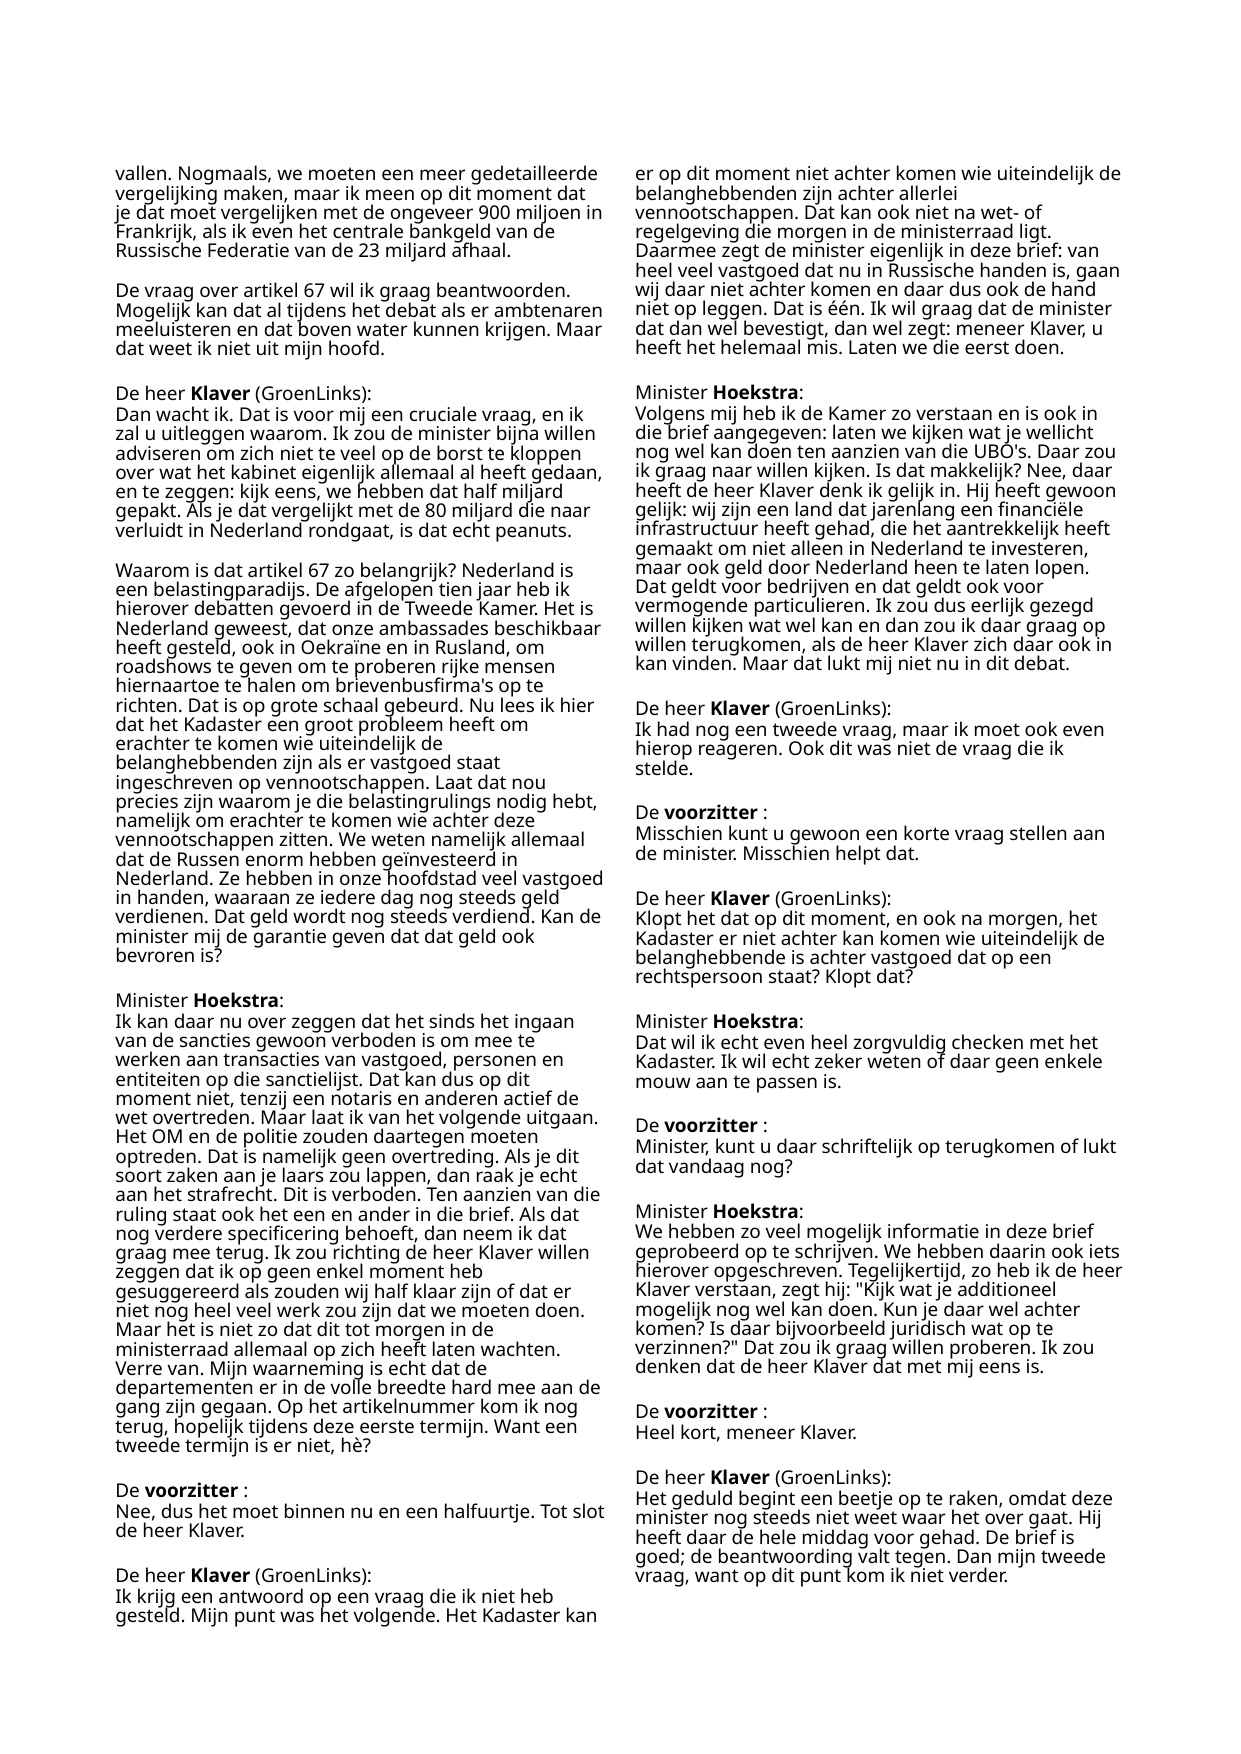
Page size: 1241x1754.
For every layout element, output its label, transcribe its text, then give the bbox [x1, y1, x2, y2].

text De voorzitter : [635, 1398, 1125, 1424]
text Klopt het dat op dit moment, en ook na morgen, het Kadaster er niet achter kan komen wie uiteindelijk de belanghebbende is achter vastgoed dat op een rechtspersoon staat? Klopt dat? [635, 910, 1125, 987]
text Ik krijg een antwoord op een vraag die ik niet heb gesteld. Mijn punt was het volgende. Het Kadaster kan [115, 1588, 605, 1626]
text Ik kan daar nu over zeggen dat het sinds het ingaan van de sancties gewoon verboden is om mee te werken aan transacties van vastgoed, personen en entiteiten op die sanctielijst. Dat kan dus op dit moment niet, tenzij een notaris en anderen actief de wet overtreden. Maar laat ik van het volgende uitgaan. Het OM en de politie zouden daartegen moeten optreden. Dat is namelijk geen overtreding. Als je dit soort zaken aan je laars zou lappen, dan raak je echt aan het strafrecht. Dit is verboden. Ten aanzien van die ruling staat ook het een en ander in die brief. Als dat nog verdere specificering behoeft, dan neem ik dat graag mee terug. Ik zou richting de heer Klaver willen zeggen dat ik op geen enkel moment heb gesuggereerd als zouden wij half klaar zijn of dat er niet nog heel veel werk zou zijn dat we moeten doen. Maar het is niet zo dat dit tot morgen in de ministerraad allemaal op zich heeft laten wachten. Verre van. Mijn waarneming is echt dat de departementen er in de volle breedte hard mee aan de gang zijn gegaan. Op het artikelnummer kom ik nog terug, hopelijk tijdens deze eerste termijn. Want een tweede termijn is er niet, hè? [115, 1013, 605, 1456]
text Dat wil ik echt even heel zorgvuldig checken met het Kadaster. Ik wil echt zeker weten of daar geen enkele mouw aan te passen is. [635, 1034, 1125, 1092]
text Minister Hoekstra: [635, 379, 1125, 404]
text Ik had nog een tweede vraag, maar ik moet ook even hierop reageren. Ook dit was niet de vraag die ik stelde. [635, 721, 1125, 779]
text Minister Hoekstra: [115, 987, 605, 1013]
text De voorzitter : [115, 1477, 605, 1503]
text vallen. Nogmaals, we moeten een meer gedetailleerde vergelijking maken, maar ik meen op dit moment dat je dat moet vergelijken met de ongeveer 900 miljoen in Frankrijk, als ik even het centrale bankgeld van de Russische Federatie van de 23 miljard afhaal. [115, 165, 605, 262]
text Nee, dus het moet binnen nu en een halfuurtje. Tot slot de heer Klaver. [115, 1503, 605, 1541]
text De voorzitter : [635, 799, 1125, 825]
text De heer Klaver (GroenLinks): [115, 1562, 605, 1588]
text Volgens mij heb ik de Kamer zo verstaan en is ook in die brief aangegeven: laten we kijken wat je wellicht nog wel kan doen ten aanzien van die UBO's. Daar zou ik graag naar willen kijken. Is dat makkelijk? Nee, daar heeft de heer Klaver denk ik gelijk in. Hij heeft gewoon gelijk: wij zijn een land dat jarenlang een financiële infrastructuur heeft gehad, die het aantrekkelijk heeft gemaakt om niet alleen in Nederland te investeren, maar ook geld door Nederland heen te laten lopen. Dat geldt voor bedrijven en dat geldt ook voor vermogende particulieren. Ik zou dus eerlijk gezegd willen kijken wat wel kan en dan zou ik daar graag op willen terugkomen, als de heer Klaver zich daar ook in kan vinden. Maar dat lukt mij niet nu in dit debat. [635, 404, 1125, 674]
text er op dit moment niet achter komen wie uiteindelijk de belanghebbenden zijn achter allerlei vennootschappen. Dat kan ook niet na wet- of regelgeving die morgen in de ministerraad ligt. Daarmee zegt de minister eigenlijk in deze brief: van heel veel vastgoed dat nu in Russische handen is, gaan wij daar niet achter komen en daar dus ook de hand niet op leggen. Dat is één. Ik wil graag dat de minister dat dan wel bevestigt, dan wel zegt: meneer Klaver, u heeft het helemaal mis. Laten we die eerst doen. [635, 165, 1125, 358]
text De voorzitter : [635, 1113, 1125, 1138]
text Minister Hoekstra: [635, 1198, 1125, 1223]
text Dan wacht ik. Dat is voor mij een cruciale vraag, en ik zal u uitleggen waarom. Ik zou de minister bijna willen adviseren om zich niet te veel op de borst te kloppen over wat het kabinet eigenlijk allemaal al heeft gedaan, en te zeggen: kijk eens, we hebben dat half miljard gepakt. Als je dat vergelijkt met de 80 miljard die naar verluidt in Nederland rondgaat, is dat echt peanuts. [115, 406, 605, 541]
text De heer Klaver (GroenLinks): [635, 1464, 1125, 1490]
text Misschien kunt u gewoon een korte vraag stellen aan de minister. Misschien helpt dat. [635, 825, 1125, 864]
text De heer Klaver (GroenLinks): [115, 380, 605, 406]
text Minister, kunt u daar schriftelijk op terugkomen of lukt dat vandaag nog? [635, 1138, 1125, 1177]
text Het geduld begint een beetje op te raken, omdat deze minister nog steeds niet weet waar het over gaat. Hij heeft daar de hele middag voor gehad. De brief is goed; de beantwoording valt tegen. Dan mijn tweede vraag, want op dit punt kom ik niet verder. [635, 1490, 1125, 1586]
text De heer Klaver (GroenLinks): [635, 885, 1125, 910]
text De vraag over artikel 67 wil ik graag beantwoorden. Mogelijk kan dat al tijdens het debat als er ambtenaren meeluisteren en dat boven water kunnen krijgen. Maar dat weet ik niet uit mijn hoofd. [115, 282, 605, 359]
text Minister Hoekstra: [635, 1008, 1125, 1034]
text De heer Klaver (GroenLinks): [635, 695, 1125, 721]
text Heel kort, meneer Klaver. [635, 1424, 1125, 1443]
text Waarom is dat artikel 67 zo belangrijk? Nederland is een belastingparadijs. De afgelopen tien jaar heb ik hierover debatten gevoerd in de Tweede Kamer. Het is Nederland geweest, dat onze ambassades beschikbaar heeft gesteld, ook in Oekraïne en in Rusland, om roadshows te geven om te proberen rijke mensen hiernaartoe te halen om brievenbusfirma's op te richten. Dat is op grote schaal gebeurd. Nu lees ik hier dat het Kadaster een groot probleem heeft om erachter te komen wie uiteindelijk de belanghebbenden zijn als er vastgoed staat ingeschreven op vennootschappen. Laat dat nou precies zijn waarom je die belastingrulings nodig hebt, namelijk om erachter te komen wie achter deze vennootschappen zitten. We weten namelijk allemaal dat de Russen enorm hebben geïnvesteerd in Nederland. Ze hebben in onze hoofdstad veel vastgoed in handen, waaraan ze iedere dag nog steeds geld verdienen. Dat geld wordt nog steeds verdiend. Kan de minister mij de garantie geven dat dat geld ook bevroren is? [115, 562, 605, 966]
text We hebben zo veel mogelijk informatie in deze brief geprobeerd op te schrijven. We hebben daarin ook iets hierover opgeschreven. Tegelijkertijd, zo heb ik de heer Klaver verstaan, zegt hij: "Kijk wat je additioneel mogelijk nog wel kan doen. Kun je daar wel achter komen? Is daar bijvoorbeeld juridisch wat op te verzinnen?" Dat zou ik graag willen proberen. Ik zou denken dat de heer Klaver dat met mij eens is. [635, 1223, 1125, 1378]
